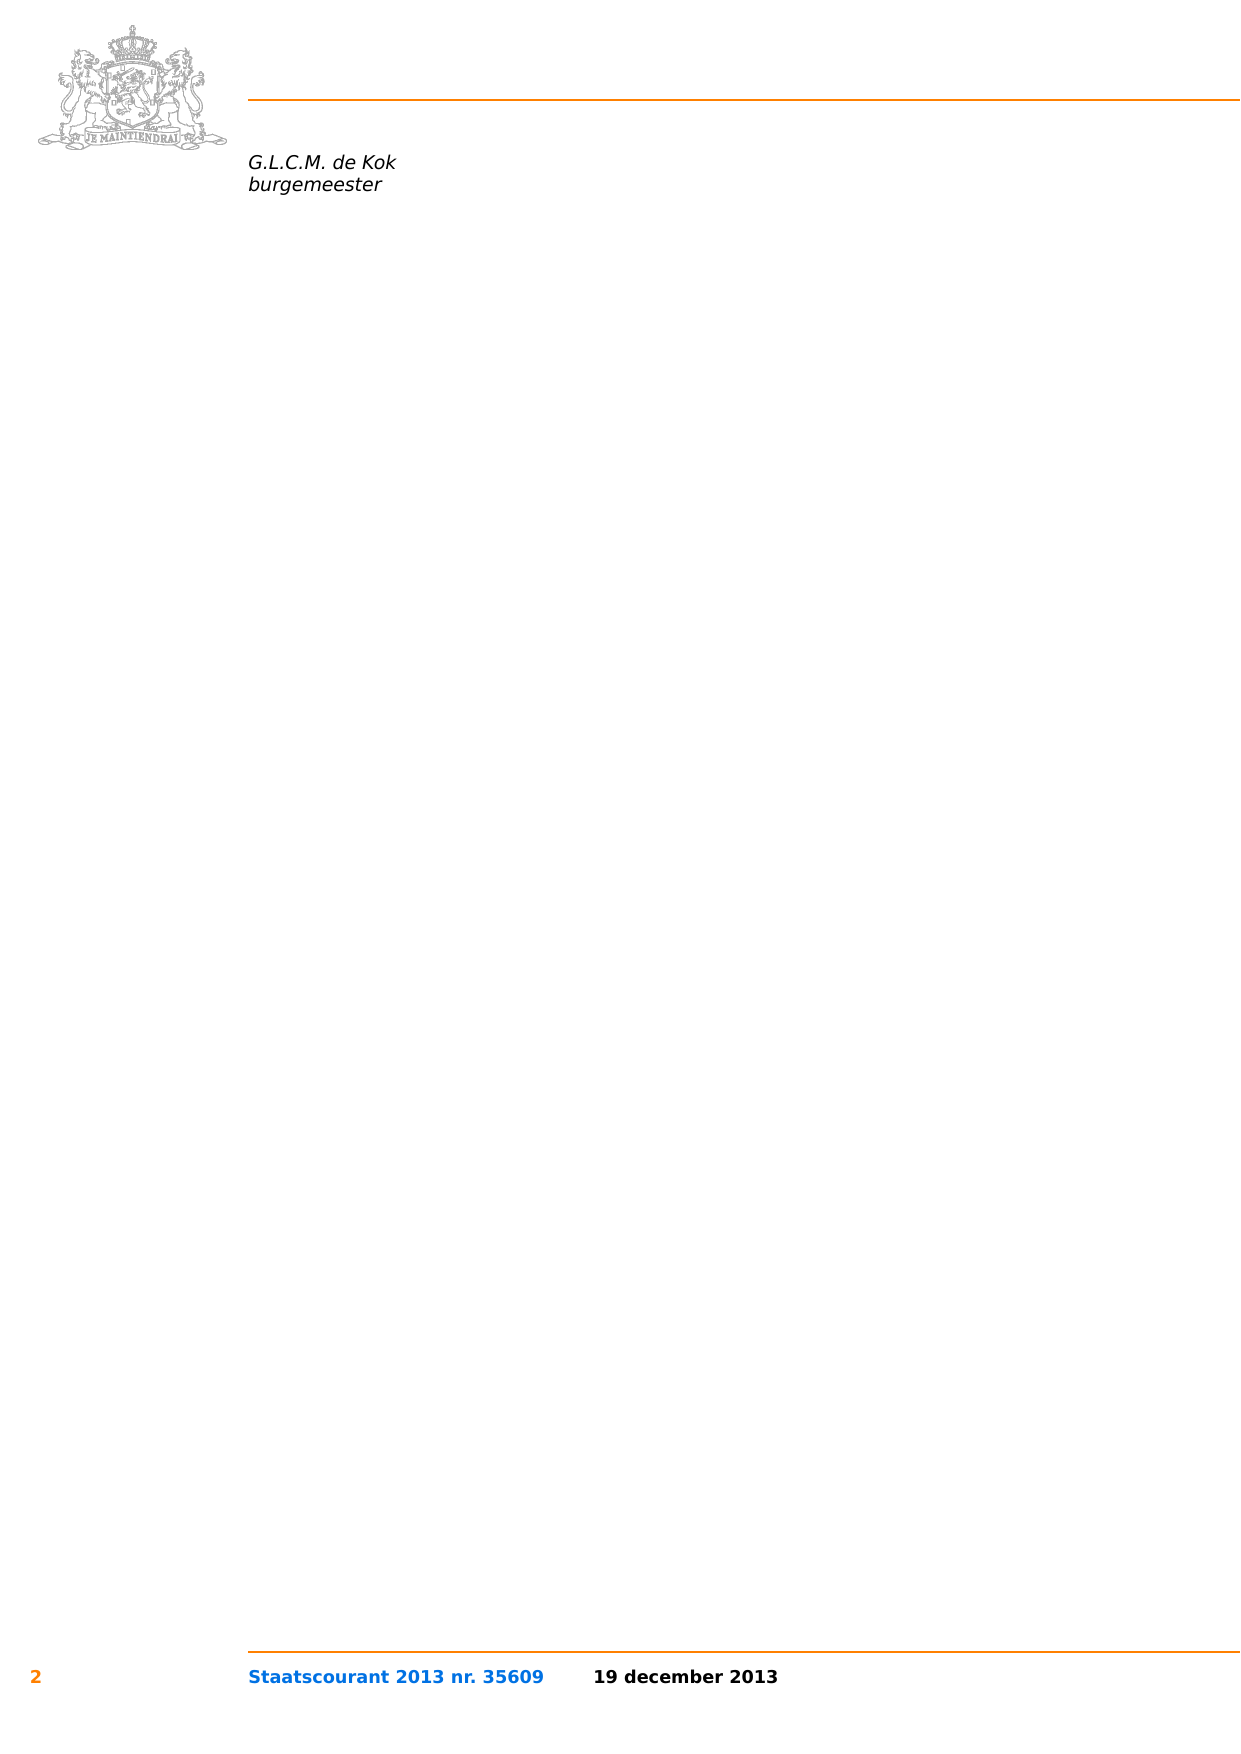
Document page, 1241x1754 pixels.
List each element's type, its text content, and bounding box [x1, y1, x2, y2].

text G.L.C.M. de Kok burgemeester [248, 130, 1163, 196]
picture [38, 25, 227, 150]
